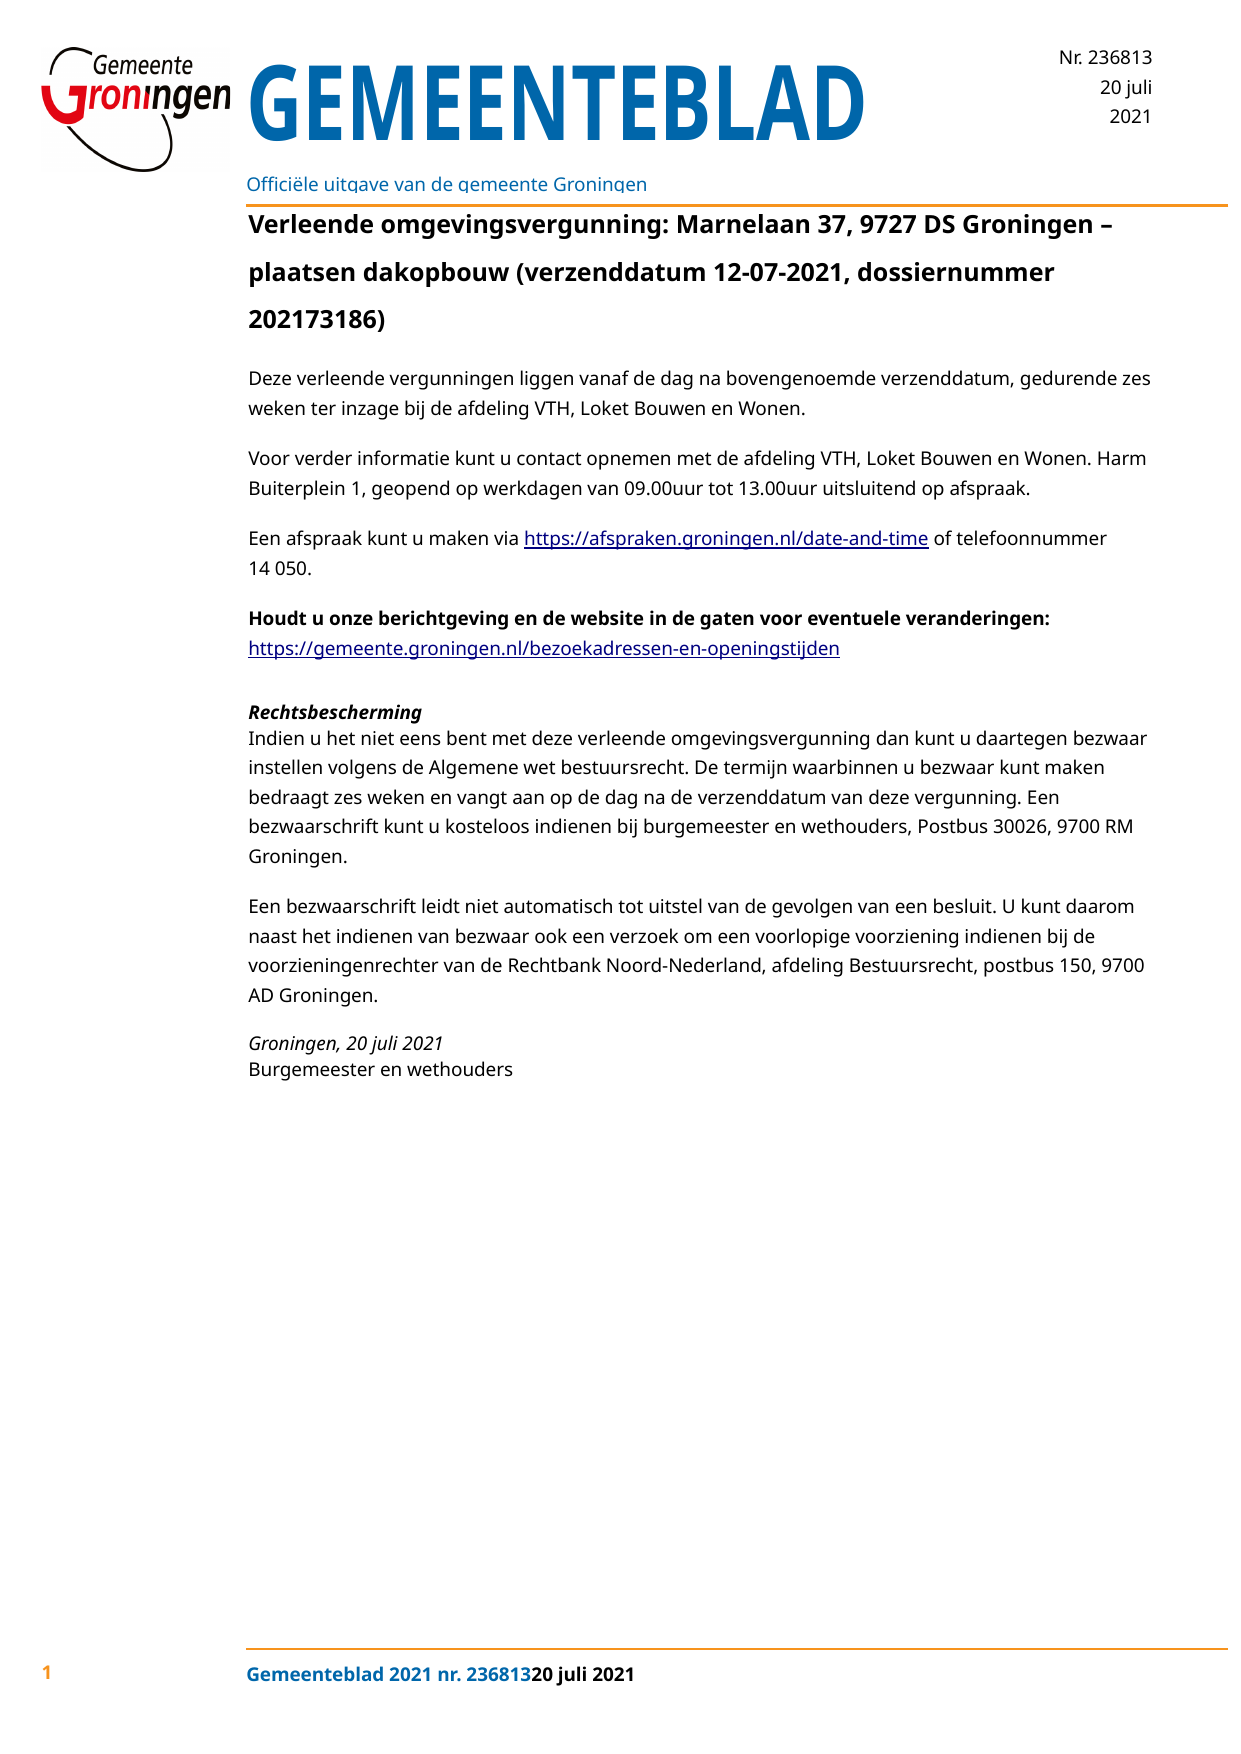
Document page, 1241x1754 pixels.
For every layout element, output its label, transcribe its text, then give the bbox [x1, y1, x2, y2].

text Verleende omgevingsvergunning: Marnelaan 37, 9727 DS Groningen – plaatsen dakopbouw (verzenddatum 12-07-2021, dossiernummer 202173186) [248, 207, 1152, 336]
text Burgemeester en wethouders [248, 1056, 1152, 1082]
picture [41, 47, 231, 172]
text Houdt u onze berichtgeving en de website in de gaten voor eventuele veranderingen: https://gemeente.groningen.nl/bezoekadressen-en-openingstijden [248, 606, 1152, 661]
text Voor verder informatie kunt u contact opnemen met de afdeling VTH, Loket Bouwen en Wonen. Harm Buiterplein 1, geopend op werkdagen van 09.00uur tot 13.00uur uitsluitend op afspraak. [248, 446, 1152, 501]
text Indien u het niet eens bent met deze verleende omgevingsvergunning dan kunt u daartegen bezwaar instellen volgens de Algemene wet bestuursrecht. De termijn waarbinnen u bezwaar kunt maken bedraagt zes weken en vangt aan op de dag na de verzenddatum van deze vergunning. Een bezwaarschrift kunt u kosteloos indienen bij burgemeester en wethouders, Postbus 30026, 9700 RM Groningen. [248, 725, 1152, 869]
text Groningen, 20 juli 2021 [248, 1030, 1152, 1056]
text Deze verleende vergunningen liggen vanaf de dag na bovengenoemde verzenddatum, gedurende zes weken ter inzage bij de afdeling VTH, Loket Bouwen en Wonen. [248, 366, 1152, 421]
text Een afspraak kunt u maken via https://afspraken.groningen.nl/date-and-time of telefoonnummer 14 050. [248, 526, 1152, 581]
text Een bezwaarschrift leidt niet automatisch tot uitstel van de gevolgen van een besluit. U kunt daarom naast het indienen van bezwaar ook een verzoek om een voorlopige voorziening indienen bij de voorzieningenrechter van de Rechtbank Noord-Nederland, afdeling Bestuursrecht, postbus 150, 9700 AD Groningen. [248, 893, 1152, 1008]
text Rechtsbescherming [248, 699, 1152, 725]
